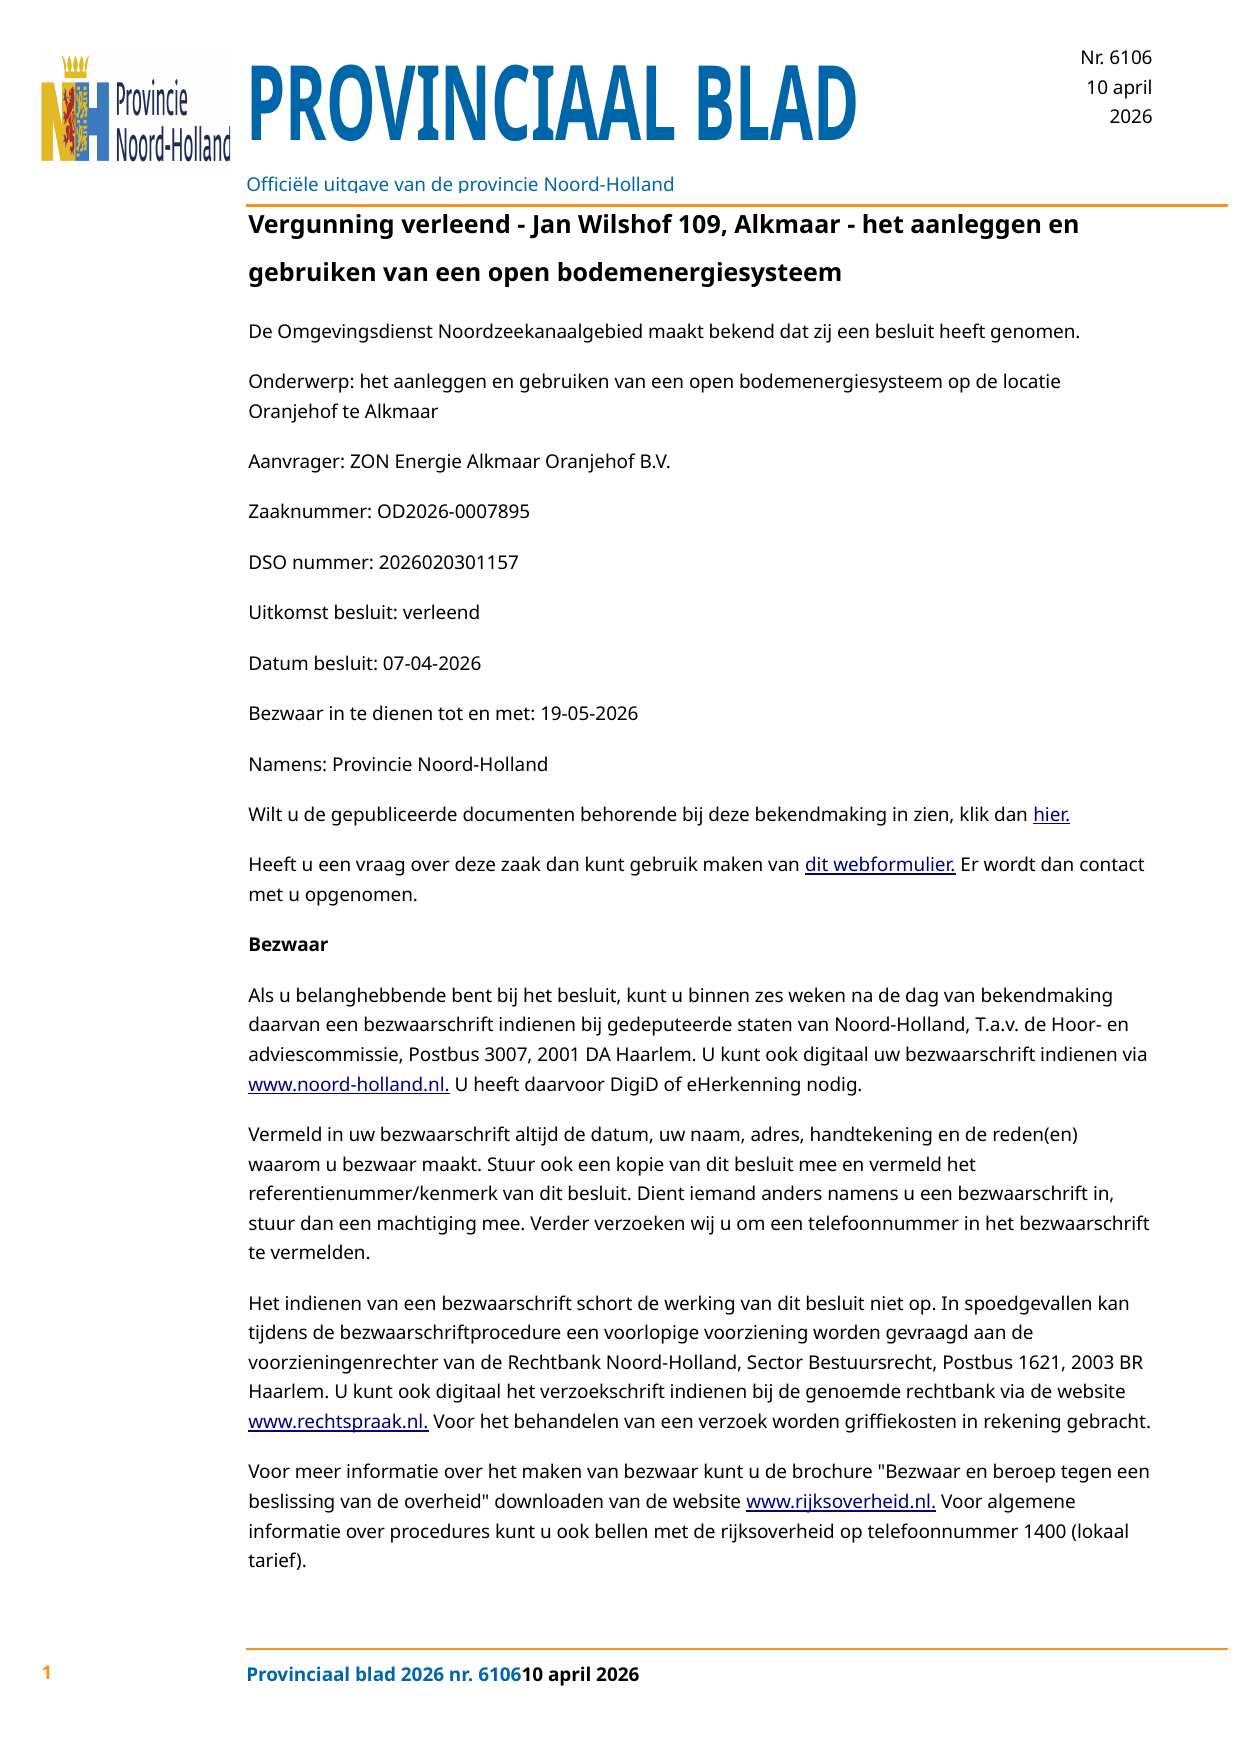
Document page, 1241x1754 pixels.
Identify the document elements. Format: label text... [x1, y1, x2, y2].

text Namens: Provincie Noord-Holland [248, 751, 1152, 777]
text De Omgevingsdienst Noordzeekanaalgebied maakt bekend dat zij een besluit heeft genomen. [248, 318, 1152, 344]
text Het indienen van een bezwaarschrift schort de werking van dit besluit niet op. In spoedgevallen kan tijdens de bezwaarschriftprocedure een voorlopige voorziening worden gevraagd aan de voorzieningenrechter van de Rechtbank Noord-Holland, Sector Bestuursrecht, Postbus 1621, 2003 BR Haarlem. U kunt ook digitaal het verzoekschrift indienen bij de genoemde rechtbank via de website www.rechtspraak.nl. Voor het behandelen van een verzoek worden griffiekosten in rekening gebracht. [248, 1290, 1152, 1434]
text DSO nummer: 2026020301157 [248, 549, 1152, 575]
picture [41, 47, 231, 172]
text Uitkomst besluit: verleend [248, 599, 1152, 625]
text Onderwerp: het aanleggen en gebruiken van een open bodemenergiesysteem op de locatie Oranjehof te Alkmaar [248, 368, 1152, 424]
text Bezwaar [248, 932, 1152, 957]
text Aanvrager: ZON Energie Alkmaar Oranjehof B.V. [248, 448, 1152, 474]
text Zaaknummer: OD2026-0007895 [248, 499, 1152, 524]
text Heeft u een vraag over deze zaak dan kunt gebruik maken van dit webformulier. Er wordt dan contact met u opgenomen. [248, 852, 1152, 907]
text Voor meer informatie over het maken van bezwaar kunt u de brochure "Bezwaar en beroep tegen een beslissing van de overheid" downloaden van de website www.rijksoverheid.nl. Voor algemene informatie over procedures kunt u ook bellen met de rijksoverheid op telefoonnummer 1400 (lokaal tarief). [248, 1459, 1152, 1573]
text Als u belanghebbende bent bij het besluit, kunt u binnen zes weken na de dag van bekendmaking daarvan een bezwaarschrift indienen bij gedeputeerde staten van Noord-Holland, T.a.v. de Hoor- en adviescommissie, Postbus 3007, 2001 DA Haarlem. U kunt ook digitaal uw bezwaarschrift indienen via www.noord-holland.nl. U heeft daarvoor DigiD of eHerkenning nodig. [248, 982, 1152, 1097]
text Bezwaar in te dienen tot en met: 19-05-2026 [248, 700, 1152, 726]
text Datum besluit: 07-04-2026 [248, 650, 1152, 676]
text Wilt u de gepubliceerde documenten behorende bij deze bekendmaking in zien, klik dan hier. [248, 801, 1152, 827]
text Vergunning verleend - Jan Wilshof 109, Alkmaar - het aanleggen en gebruiken van een open bodemenergiesysteem [248, 207, 1152, 288]
text Vermeld in uw bezwaarschrift altijd de datum, uw naam, adres, handtekening en de reden(en) waarom u bezwaar maakt. Stuur ook een kopie van dit besluit mee en vermeld het referentienummer/kenmerk van dit besluit. Dient iemand anders namens u een bezwaarschrift in, stuur dan een machtiging mee. Verder verzoeken wij u om een telefoonnummer in het bezwaarschrift te vermelden. [248, 1121, 1152, 1265]
